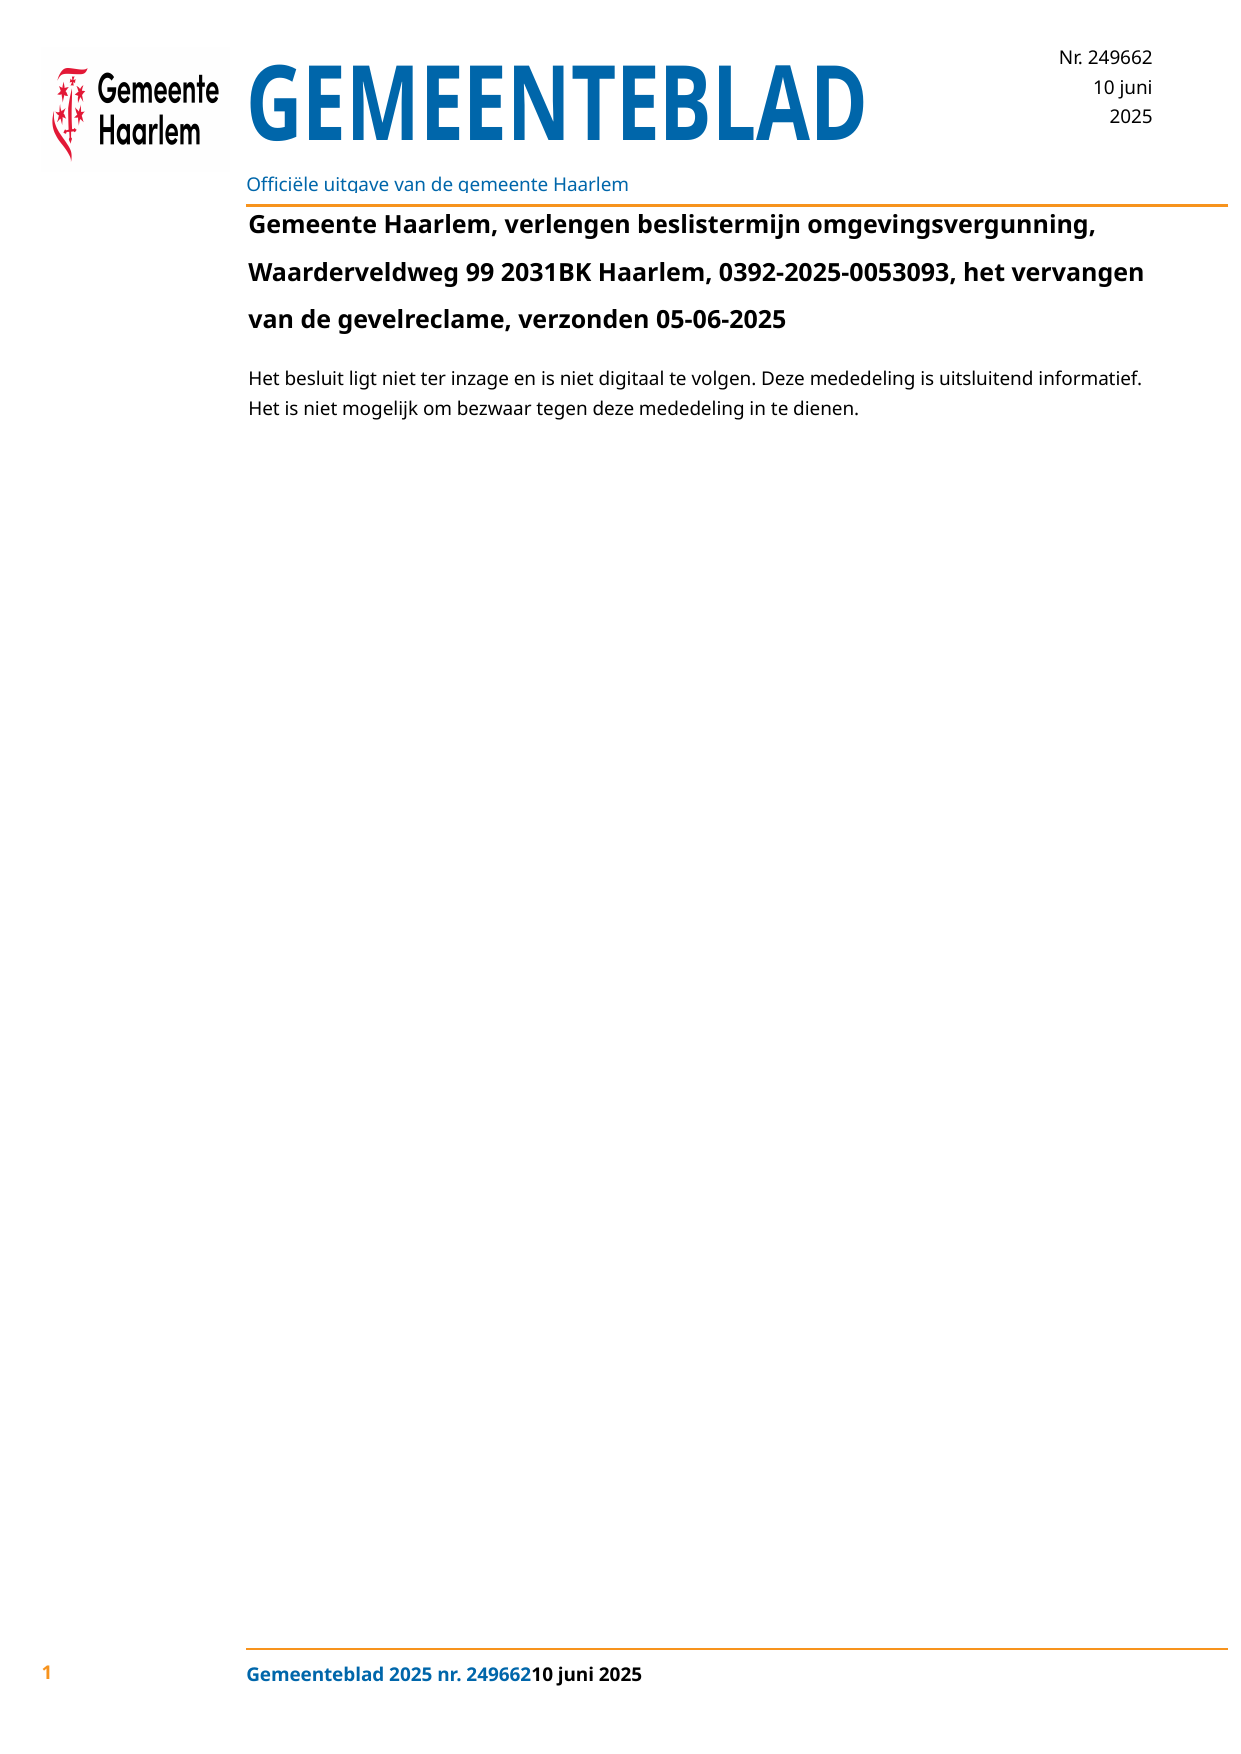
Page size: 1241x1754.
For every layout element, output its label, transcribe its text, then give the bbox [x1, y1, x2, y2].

picture [41, 47, 231, 172]
text Het besluit ligt niet ter inzage en is niet digitaal te volgen. Deze mededeling is uitsluitend informatief. Het is niet mogelijk om bezwaar tegen deze mededeling in te dienen. [248, 366, 1152, 421]
text Gemeente Haarlem, verlengen beslistermijn omgevingsvergunning, Waarderveldweg 99 2031BK Haarlem, 0392-2025-0053093, het vervangen van de gevelreclame, verzonden 05-06-2025 [248, 207, 1152, 336]
